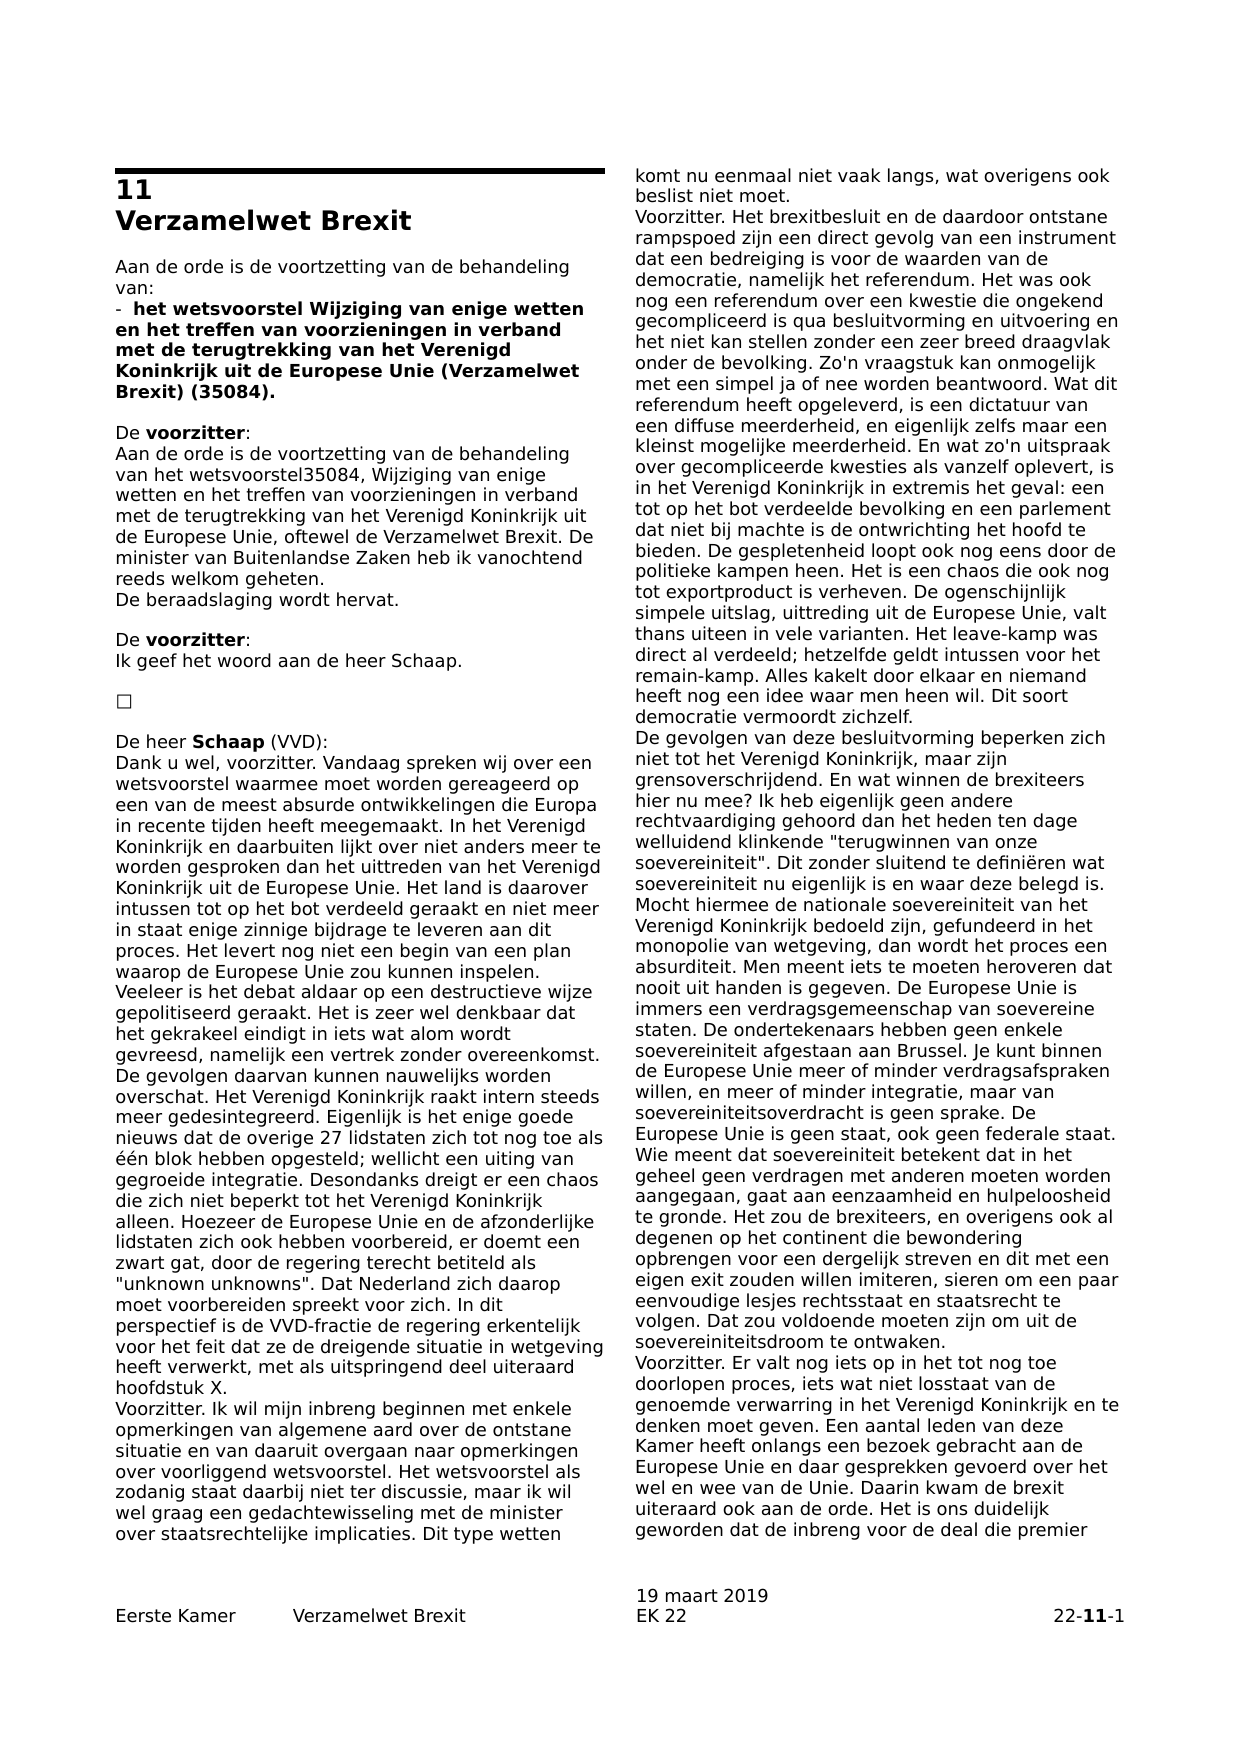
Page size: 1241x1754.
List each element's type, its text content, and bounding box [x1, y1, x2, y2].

text Aan de orde is de voortzetting van de behandeling van: [115, 257, 605, 298]
text De beraadslaging wordt hervat. [115, 589, 605, 610]
text Voorzitter. Het brexitbesluit en de daardoor ontstane rampspoed zijn een direct gevolg van een instrument dat een bedreiging is voor de waarden van de democratie, namelijk het referendum. Het was ook nog een referendum over een kwestie die ongekend gecompliceerd is qua besluitvorming en uitvoering en het niet kan stellen zonder een zeer breed draagvlak onder de bevolking. Zo'n vraagstuk kan onmogelijk met een simpel ja of nee worden beantwoord. Wat dit referendum heeft opgeleverd, is een dictatuur van een diffuse meerderheid, en eigenlijk zelfs maar een kleinst mogelijke meerderheid. En wat zo'n uitspraak over gecompliceerde kwesties als vanzelf oplevert, is in het Verenigd Koninkrijk in extremis het geval: een tot op het bot verdeelde bevolking en een parlement dat niet bij machte is de ontwrichting het hoofd te bieden. De gespletenheid loopt ook nog eens door de politieke kampen heen. Het is een chaos die ook nog tot exportproduct is verheven. De ogenschijnlijk simpele uitslag, uittreding uit de Europese Unie, valt thans uiteen in vele varianten. Het leave-kamp was direct al verdeeld; hetzelfde geldt intussen voor het remain-kamp. Alles kakelt door elkaar en niemand heeft nog een idee waar men heen wil. Dit soort democratie vermoordt zichzelf. [635, 207, 1125, 728]
text Voorzitter. Ik wil mijn inbreng beginnen met enkele opmerkingen van algemene aard over de ontstane situatie en van daaruit overgaan naar opmerkingen over voorliggend wetsvoorstel. Het wetsvoorstel als zodanig staat daarbij niet ter discussie, maar ik wil wel graag een gedachtewisseling met de minister over staatsrechtelijke implicaties. Dit type wetten [115, 1399, 605, 1545]
list het wetsvoorstel Wijziging van enige wetten en het treffen van voorzieningen in verband met de terugtrekking van het Verenigd Koninkrijk uit de Europese Unie (Verzamelwet Brexit) (35084). [115, 298, 605, 403]
text komt nu eenmaal niet vaak langs, wat overigens ook beslist niet moet. [635, 165, 1125, 207]
text De gevolgen daarvan kunnen nauwelijks worden overschat. Het Verenigd Koninkrijk raakt intern steeds meer gedesintegreerd. Eigenlijk is het enige goede nieuws dat de overige 27 lidstaten zich tot nog toe als één blok hebben opgesteld; wellicht een uiting van gegroeide integratie. Desondanks dreigt er een chaos die zich niet beperkt tot het Verenigd Koninkrijk alleen. Hoezeer de Europese Unie en de afzonderlijke lidstaten zich ook hebben voorbereid, er doemt een zwart gat, door de regering terecht betiteld als "unknown unknowns". Dat Nederland zich daarop moet voorbereiden spreekt voor zich. In dit perspectief is de VVD-fractie de regering erkentelijk voor het feit dat ze de dreigende situatie in wetgeving heeft verwerkt, met als uitspringend deel uiteraard hoofdstuk X. [115, 1066, 605, 1399]
text De voorzitter: [115, 423, 605, 443]
text De gevolgen van deze besluitvorming beperken zich niet tot het Verenigd Koninkrijk, maar zijn grensoverschrijdend. En wat winnen de brexiteers hier nu mee? Ik heb eigenlijk geen andere rechtvaardiging gehoord dan het heden ten dage welluidend klinkende "terugwinnen van onze soevereiniteit". Dit zonder sluitend te definiëren wat soevereiniteit nu eigenlijk is en waar deze belegd is. Mocht hiermee de nationale soevereiniteit van het Verenigd Koninkrijk bedoeld zijn, gefundeerd in het monopolie van wetgeving, dan wordt het proces een absurditeit. Men meent iets te moeten heroveren dat nooit uit handen is gegeven. De Europese Unie is immers een verdragsgemeenschap van soevereine staten. De ondertekenaars hebben geen enkele soevereiniteit afgestaan aan Brussel. Je kunt binnen de Europese Unie meer of minder verdragsafspraken willen, en meer of minder integratie, maar van soevereiniteitsoverdracht is geen sprake. De Europese Unie is geen staat, ook geen federale staat. Wie meent dat soevereiniteit betekent dat in het geheel geen verdragen met anderen moeten worden aangegaan, gaat aan eenzaamheid en hulpeloosheid te gronde. Het zou de brexiteers, en overigens ook al degenen op het continent die bewondering opbrengen voor een dergelijk streven en dit met een eigen exit zouden willen imiteren, sieren om een paar eenvoudige lesjes rechtsstaat en staatsrecht te volgen. Dat zou voldoende moeten zijn om uit de soevereiniteitsdroom te ontwaken. [635, 728, 1125, 1353]
text ⬜ [115, 692, 605, 712]
text Dank u wel, voorzitter. Vandaag spreken wij over een wetsvoorstel waarmee moet worden gereageerd op een van de meest absurde ontwikkelingen die Europa in recente tijden heeft meegemaakt. In het Verenigd Koninkrijk en daarbuiten lijkt over niet anders meer te worden gesproken dan het uittreden van het Verenigd Koninkrijk uit de Europese Unie. Het land is daarover intussen tot op het bot verdeeld geraakt en niet meer in staat enige zinnige bijdrage te leveren aan dit proces. Het levert nog niet een begin van een plan waarop de Europese Unie zou kunnen inspelen. Veeleer is het debat aldaar op een destructieve wijze gepolitiseerd geraakt. Het is zeer wel denkbaar dat het gekrakeel eindigt in iets wat alom wordt gevreesd, namelijk een vertrek zonder overeenkomst. [115, 753, 605, 1066]
text Ik geef het woord aan de heer Schaap. [115, 651, 605, 672]
text De heer Schaap (VVD): [115, 732, 605, 753]
title 11 Verzamelwet Brexit [115, 174, 605, 237]
text Voorzitter. Er valt nog iets op in het tot nog toe doorlopen proces, iets wat niet losstaat van de genoemde verwarring in het Verenigd Koninkrijk en te denken moet geven. Een aantal leden van deze Kamer heeft onlangs een bezoek gebracht aan de Europese Unie en daar gesprekken gevoerd over het wel en wee van de Unie. Daarin kwam de brexit uiteraard ook aan de orde. Het is ons duidelijk geworden dat de inbreng voor de deal die premier [635, 1353, 1125, 1540]
text Aan de orde is de voortzetting van de behandeling van het wetsvoorstel35084, Wijziging van enige wetten en het treffen van voorzieningen in verband met de terugtrekking van het Verenigd Koninkrijk uit de Europese Unie, oftewel de Verzamelwet Brexit. De minister van Buitenlandse Zaken heb ik vanochtend reeds welkom geheten. [115, 443, 605, 589]
text De voorzitter: [115, 630, 605, 651]
